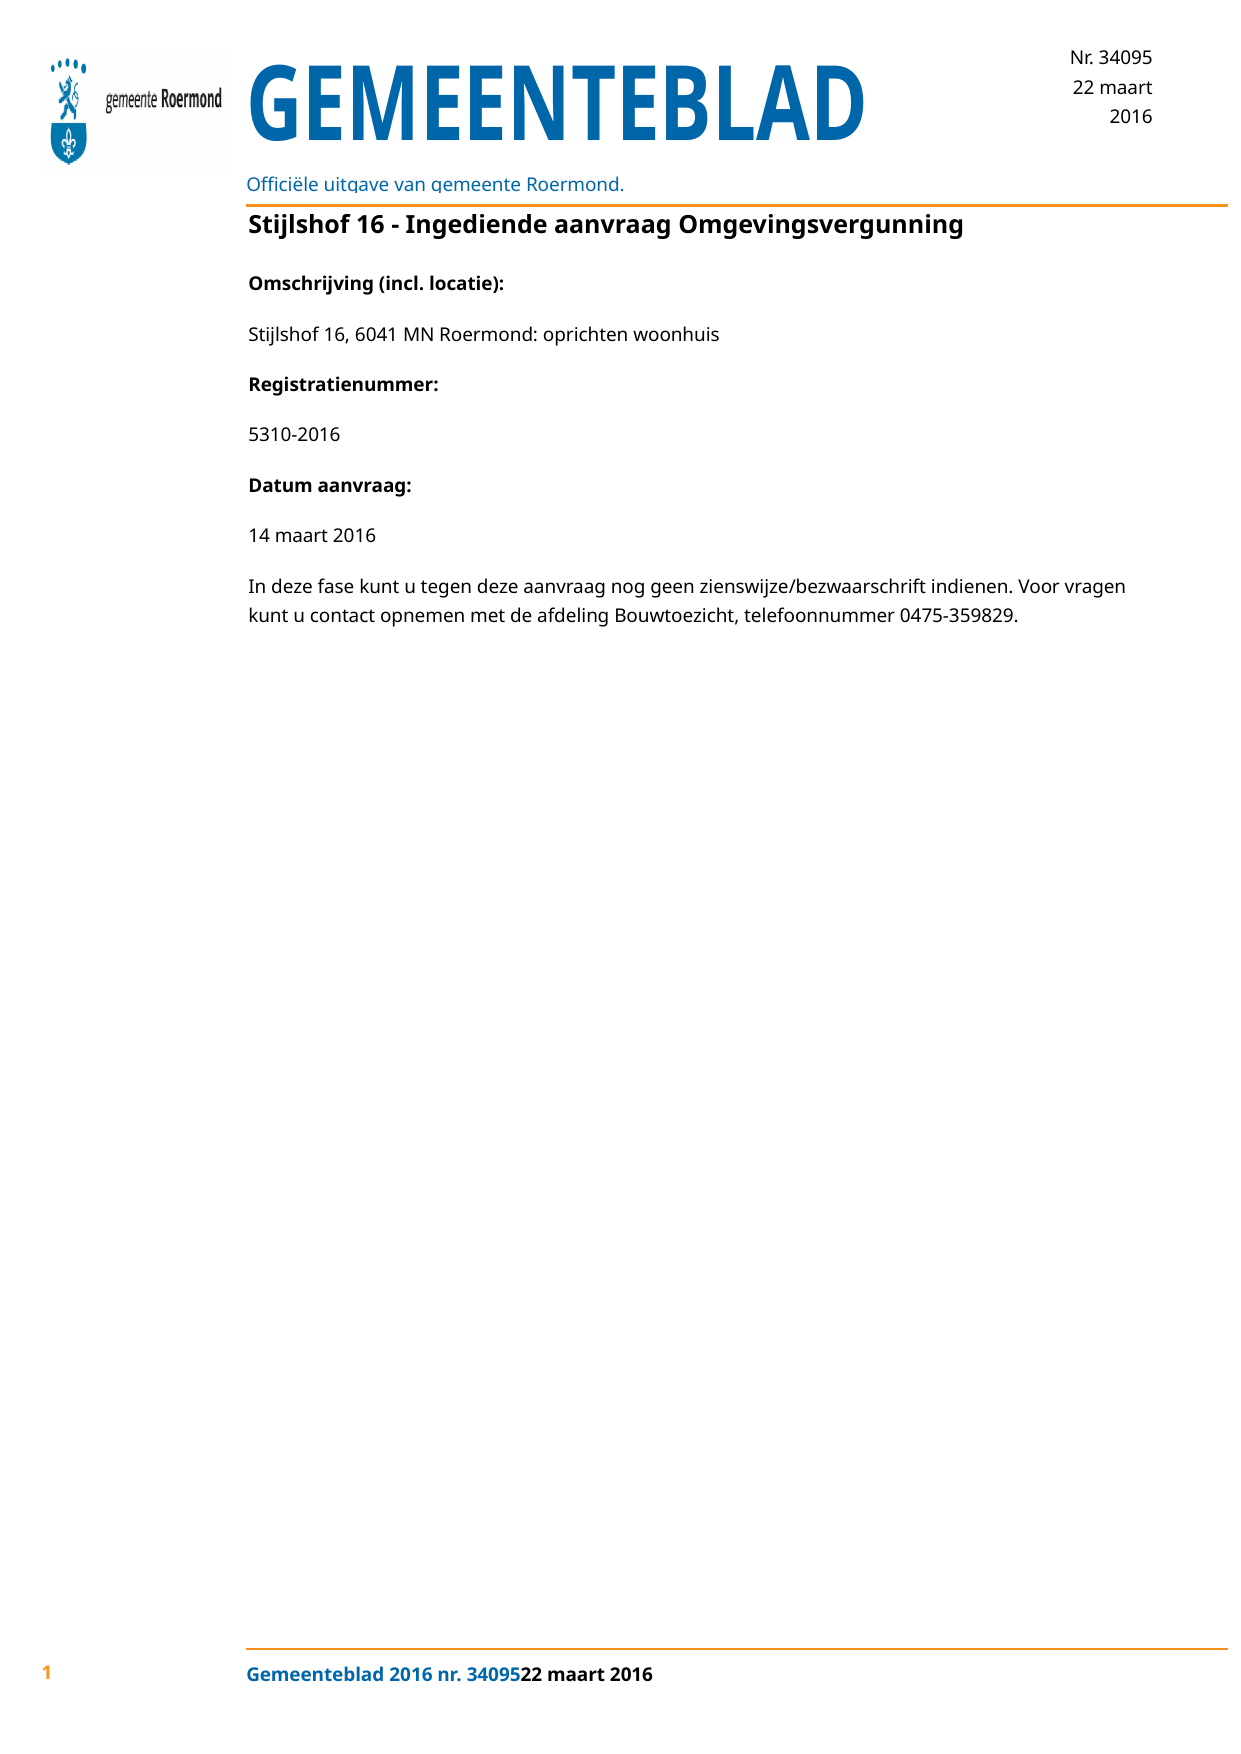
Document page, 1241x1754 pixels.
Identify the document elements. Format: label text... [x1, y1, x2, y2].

text 5310-2016 [248, 422, 1152, 447]
text Datum aanvraag: [248, 472, 1152, 498]
text In deze fase kunt u tegen deze aanvraag nog geen zienswijze/bezwaarschrift indienen. Voor vragen kunt u contact opnemen met de afdeling Bouwtoezicht, telefoonnummer 0475-359829. [248, 573, 1152, 628]
text Stijlshof 16, 6041 MN Roermond: oprichten woonhuis [248, 321, 1152, 346]
text Registratienummer: [248, 371, 1152, 397]
text Stijlshof 16 - Ingediende aanvraag Omgevingsvergunning [248, 207, 1152, 241]
text Omschrijving (incl. locatie): [248, 270, 1152, 296]
picture [41, 47, 231, 172]
text 14 maart 2016 [248, 522, 1152, 548]
